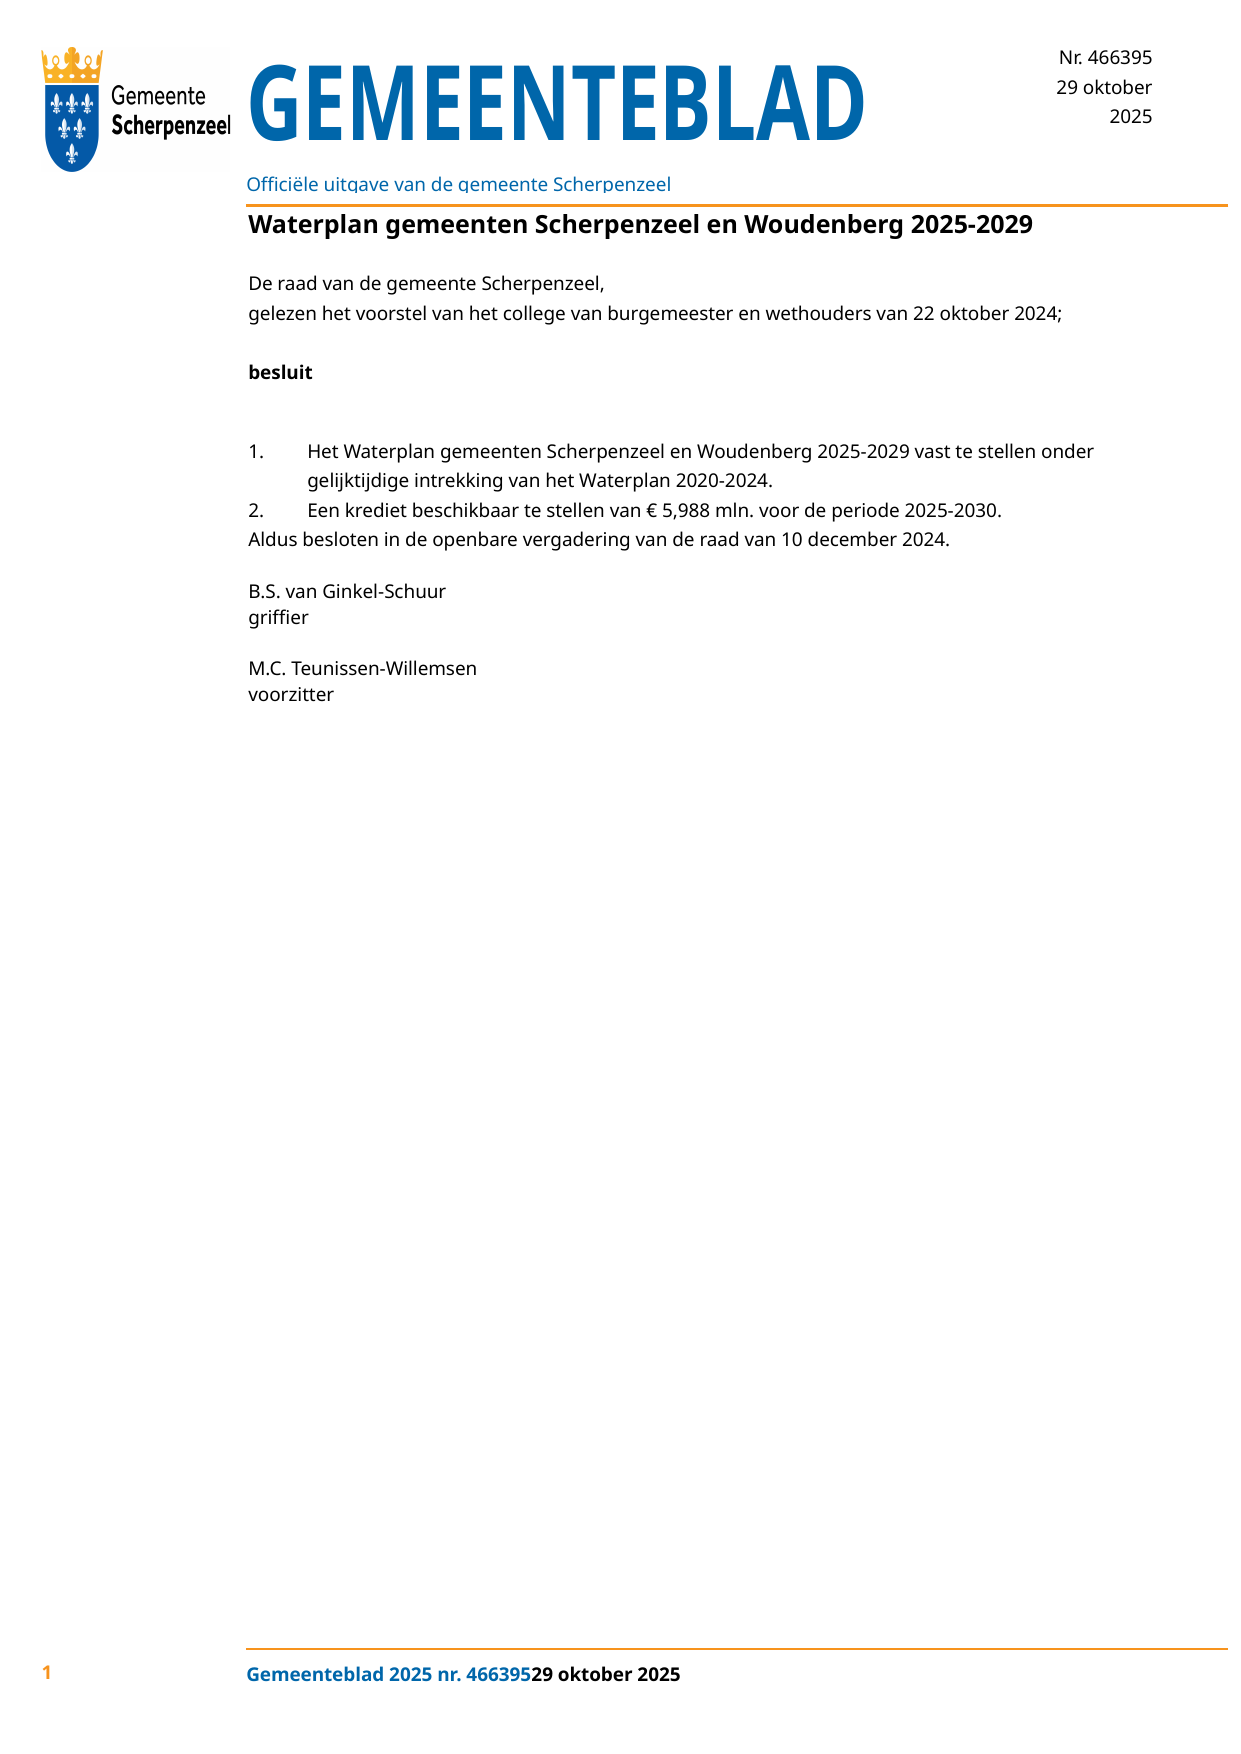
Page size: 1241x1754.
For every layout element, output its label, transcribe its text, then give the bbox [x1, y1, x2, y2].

text B.S. van Ginkel-Schuur [248, 578, 1152, 604]
text Aldus besloten in de openbare vergadering van de raad van 10 december 2024. [248, 527, 1152, 552]
text besluit [248, 359, 1152, 385]
picture [41, 47, 231, 172]
text gelezen het voorstel van het college van burgemeester en wethouders van 22 oktober 2024; [248, 300, 1152, 326]
text Waterplan gemeenten Scherpenzeel en Woudenberg 2025-2029 [248, 207, 1152, 241]
text voorzitter [248, 681, 1152, 707]
text griffier [248, 604, 1152, 629]
list Het Waterplan gemeenten Scherpenzeel en Woudenberg 2025-2029 vast te stellen onder gelijktijdige intrekking van het Waterplan 2020-2024. [248, 438, 1152, 493]
list Een krediet beschikbaar te stellen van € 5,988 mln. voor de periode 2025-2030. [248, 497, 1152, 523]
text M.C. Teunissen-Willemsen [248, 655, 1152, 681]
text De raad van de gemeente Scherpenzeel, [248, 270, 1152, 296]
